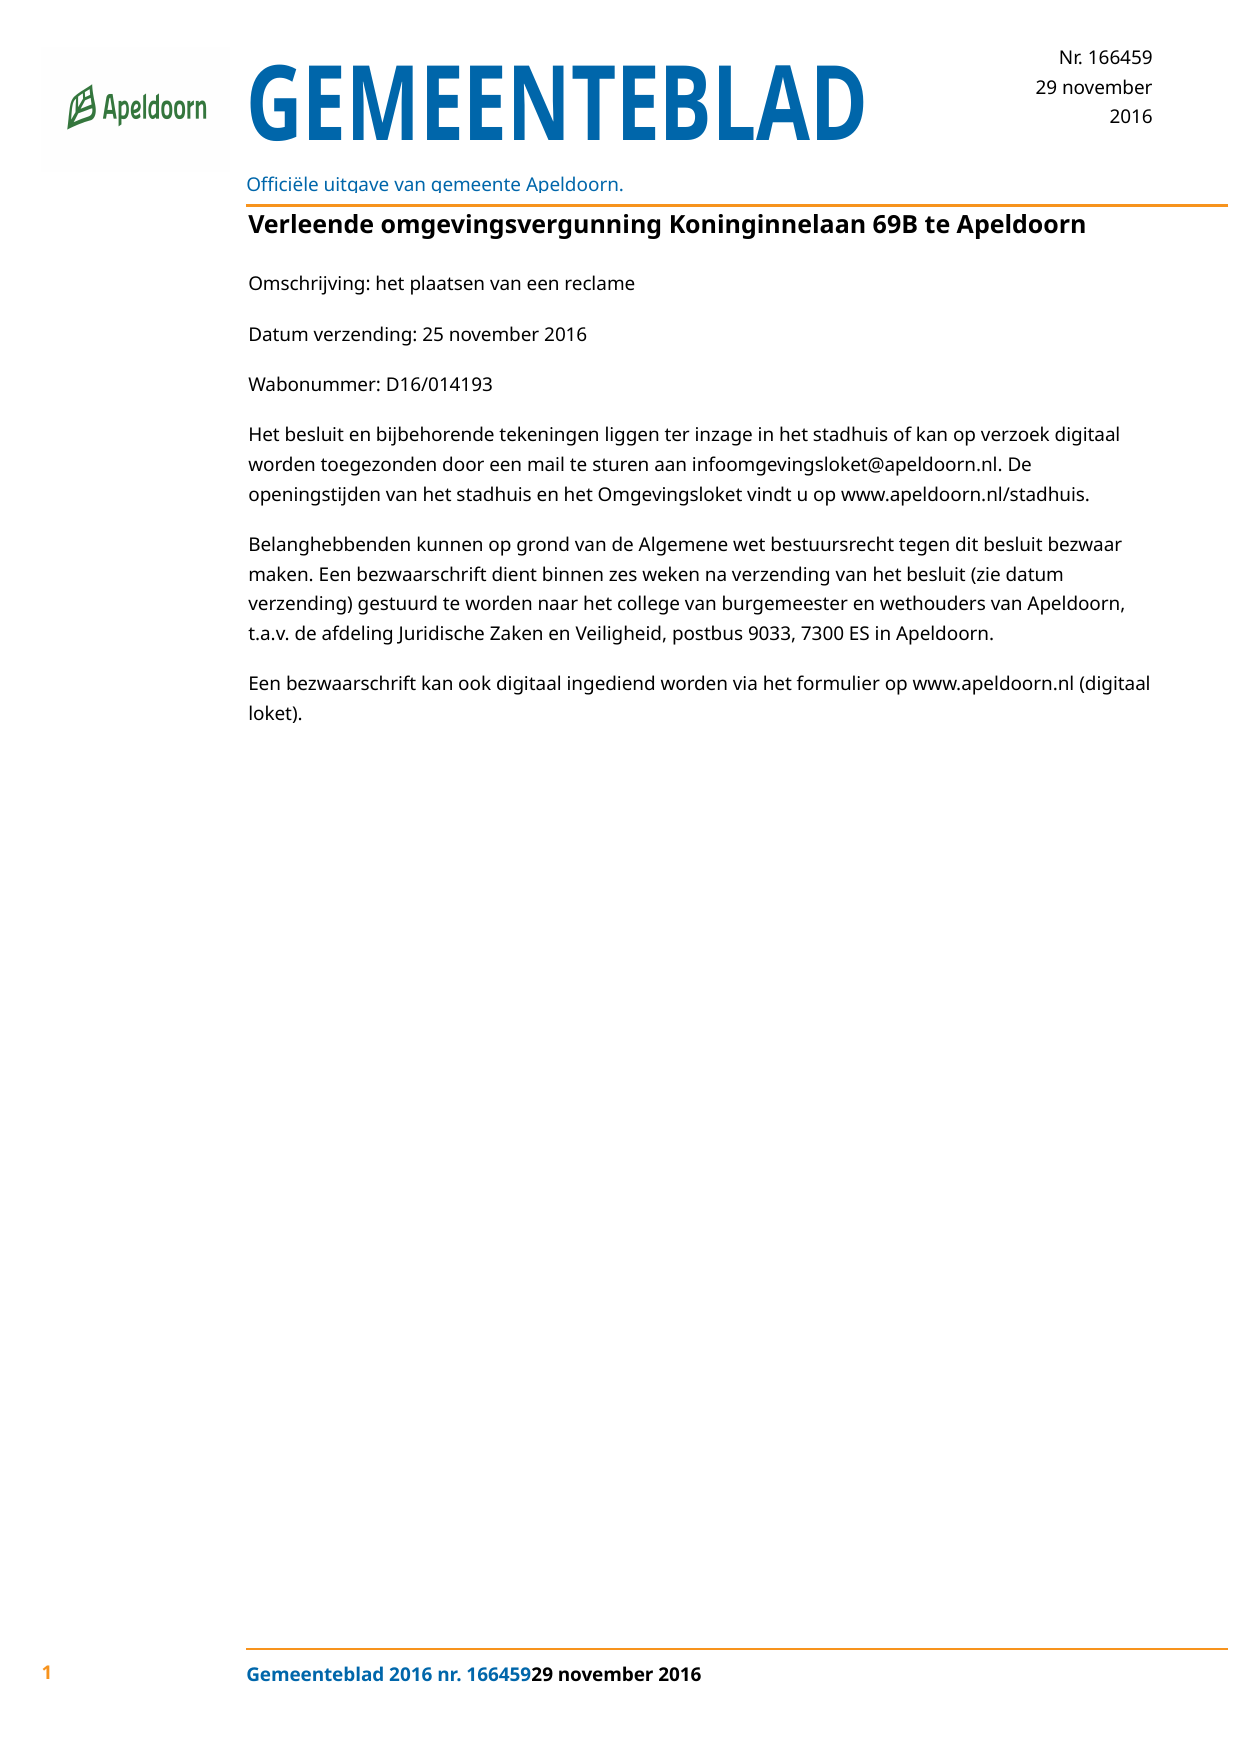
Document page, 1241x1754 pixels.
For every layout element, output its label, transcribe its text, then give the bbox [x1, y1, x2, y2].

text Het besluit en bijbehorende tekeningen liggen ter inzage in het stadhuis of kan op verzoek digitaal worden toegezonden door een mail te sturen aan infoomgevingsloket@apeldoorn.nl. De openingstijden van het stadhuis en het Omgevingsloket vindt u op www.apeldoorn.nl/stadhuis. [248, 422, 1152, 506]
text Omschrijving: het plaatsen van een reclame [248, 270, 1152, 296]
text Een bezwaarschrift kan ook digitaal ingediend worden via het formulier op www.apeldoorn.nl (digitaal loket). [248, 670, 1152, 726]
text Belanghebbenden kunnen op grond van de Algemene wet bestuursrecht tegen dit besluit bezwaar maken. Een bezwaarschrift dient binnen zes weken na verzending van het besluit (zie datum verzending) gestuurd te worden naar het college van burgemeester en wethouders van Apeldoorn, t.a.v. de afdeling Juridische Zaken en Veiligheid, postbus 9033, 7300 ES in Apeldoorn. [248, 531, 1152, 646]
text Verleende omgevingsvergunning Koninginnelaan 69B te Apeldoorn [248, 207, 1152, 241]
text Datum verzending: 25 november 2016 [248, 321, 1152, 346]
picture [41, 47, 231, 172]
text Wabonummer: D16/014193 [248, 371, 1152, 397]
